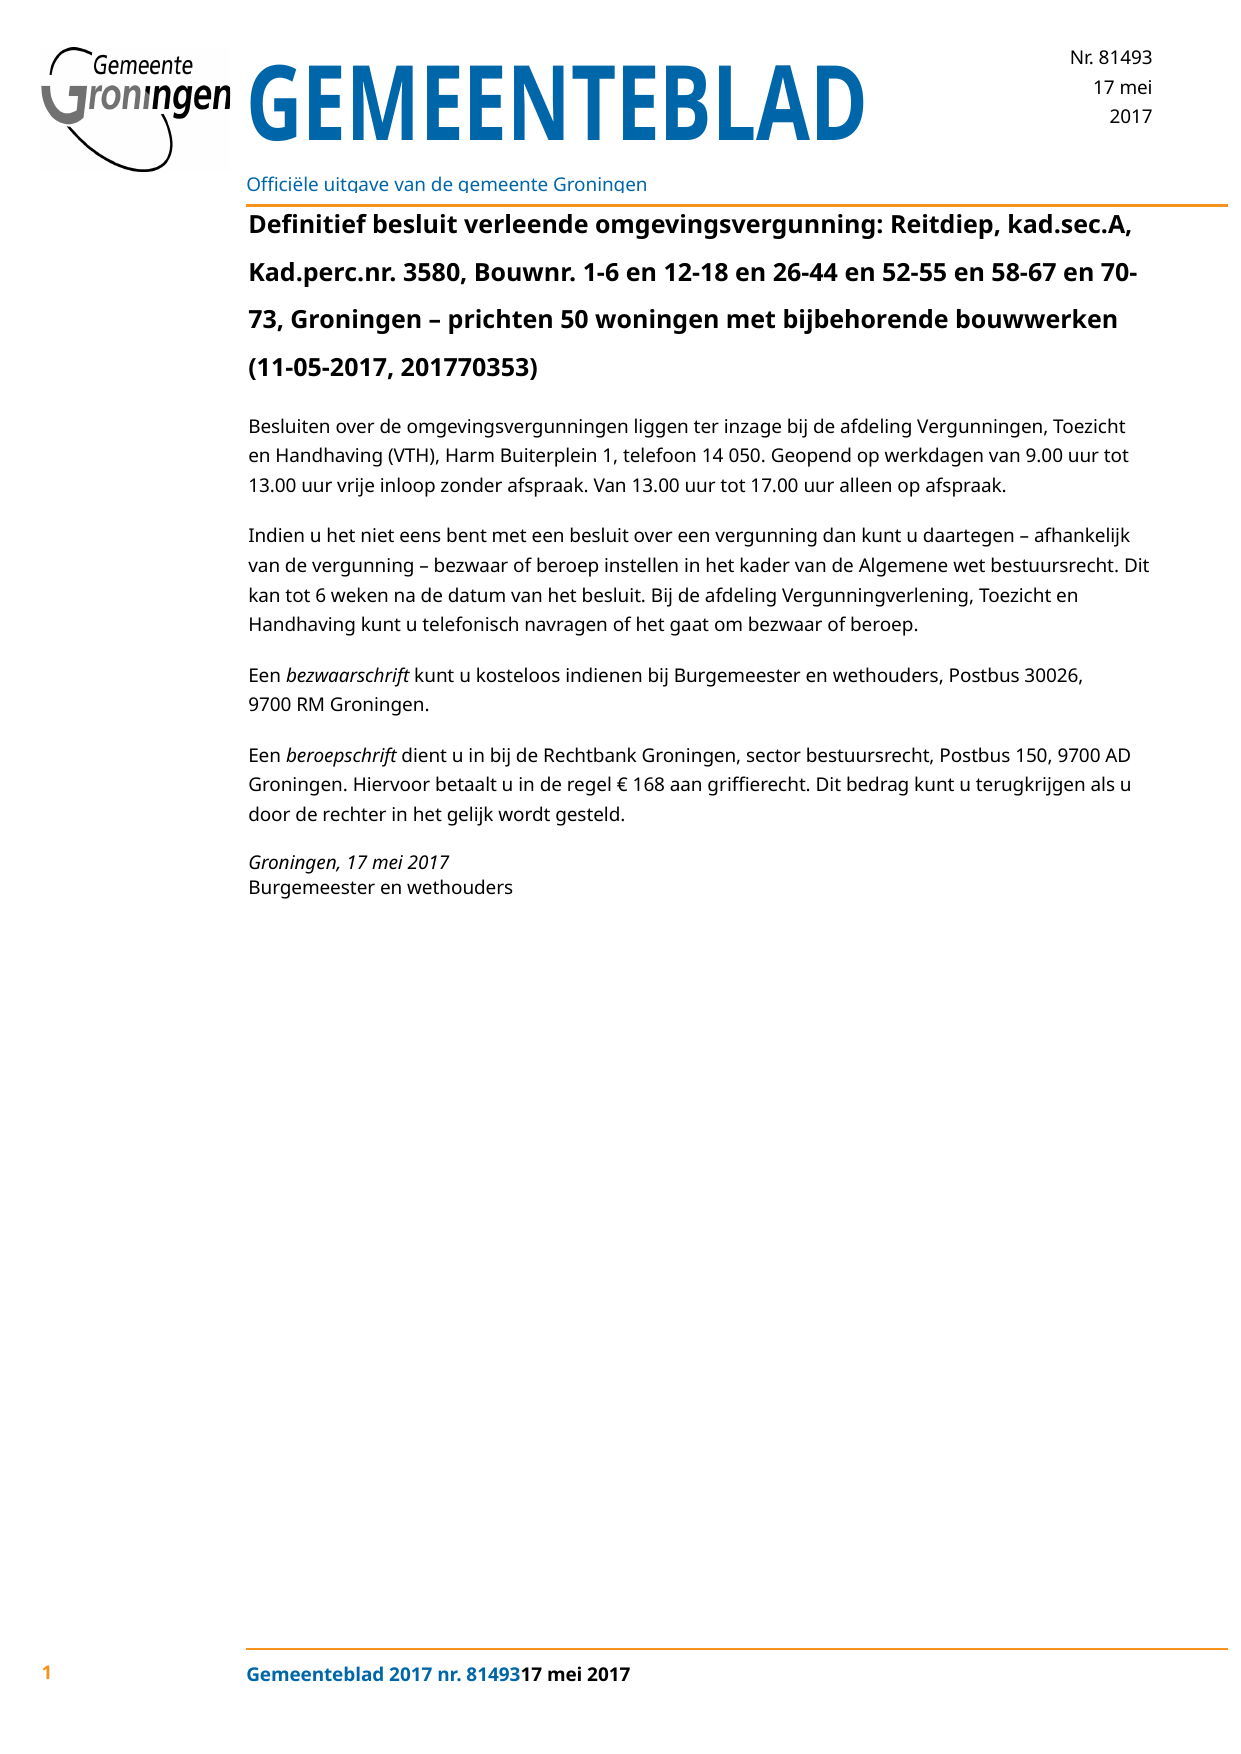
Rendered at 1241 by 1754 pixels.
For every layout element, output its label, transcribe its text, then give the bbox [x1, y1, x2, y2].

text Een beroepschrift dient u in bij de Rechtbank Groningen, sector bestuursrecht, Postbus 150, 9700 AD Groningen. Hiervoor betaalt u in de regel € 168 aan griffierecht. Dit bedrag kunt u terugkrijgen als u door de rechter in het gelijk wordt gesteld. [248, 742, 1152, 827]
text Besluiten over de omgevingsvergunningen liggen ter inzage bij de afdeling Vergunningen, Toezicht en Handhaving (VTH), Harm Buiterplein 1, telefoon 14 050. Geopend op werkdagen van 9.00 uur tot 13.00 uur vrije inloop zonder afspraak. Van 13.00 uur tot 17.00 uur alleen op afspraak. [248, 413, 1152, 498]
picture [41, 47, 231, 172]
text Indien u het niet eens bent met een besluit over een vergunning dan kunt u daartegen – afhankelijk van de vergunning – bezwaar of beroep instellen in het kader van de Algemene wet bestuursrecht. Dit kan tot 6 weken na de datum van het besluit. Bij de afdeling Vergunningverlening, Toezicht en Handhaving kunt u telefonisch navragen of het gaat om bezwaar of beroep. [248, 523, 1152, 637]
text Burgemeester en wethouders [248, 874, 1152, 900]
text Een bezwaarschrift kunt u kosteloos indienen bij Burgemeester en wethouders, Postbus 30026, 9700 RM Groningen. [248, 662, 1152, 717]
text Definitief besluit verleende omgevingsvergunning: Reitdiep, kad.sec.A, Kad.perc.nr. 3580, Bouwnr. 1-6 en 12-18 en 26-44 en 52-55 en 58-67 en 70-73, Groningen – prichten 50 woningen met bijbehorende bouwwerken (11-05-2017, 201770353) [248, 207, 1152, 384]
text Groningen, 17 mei 2017 [248, 849, 1152, 874]
